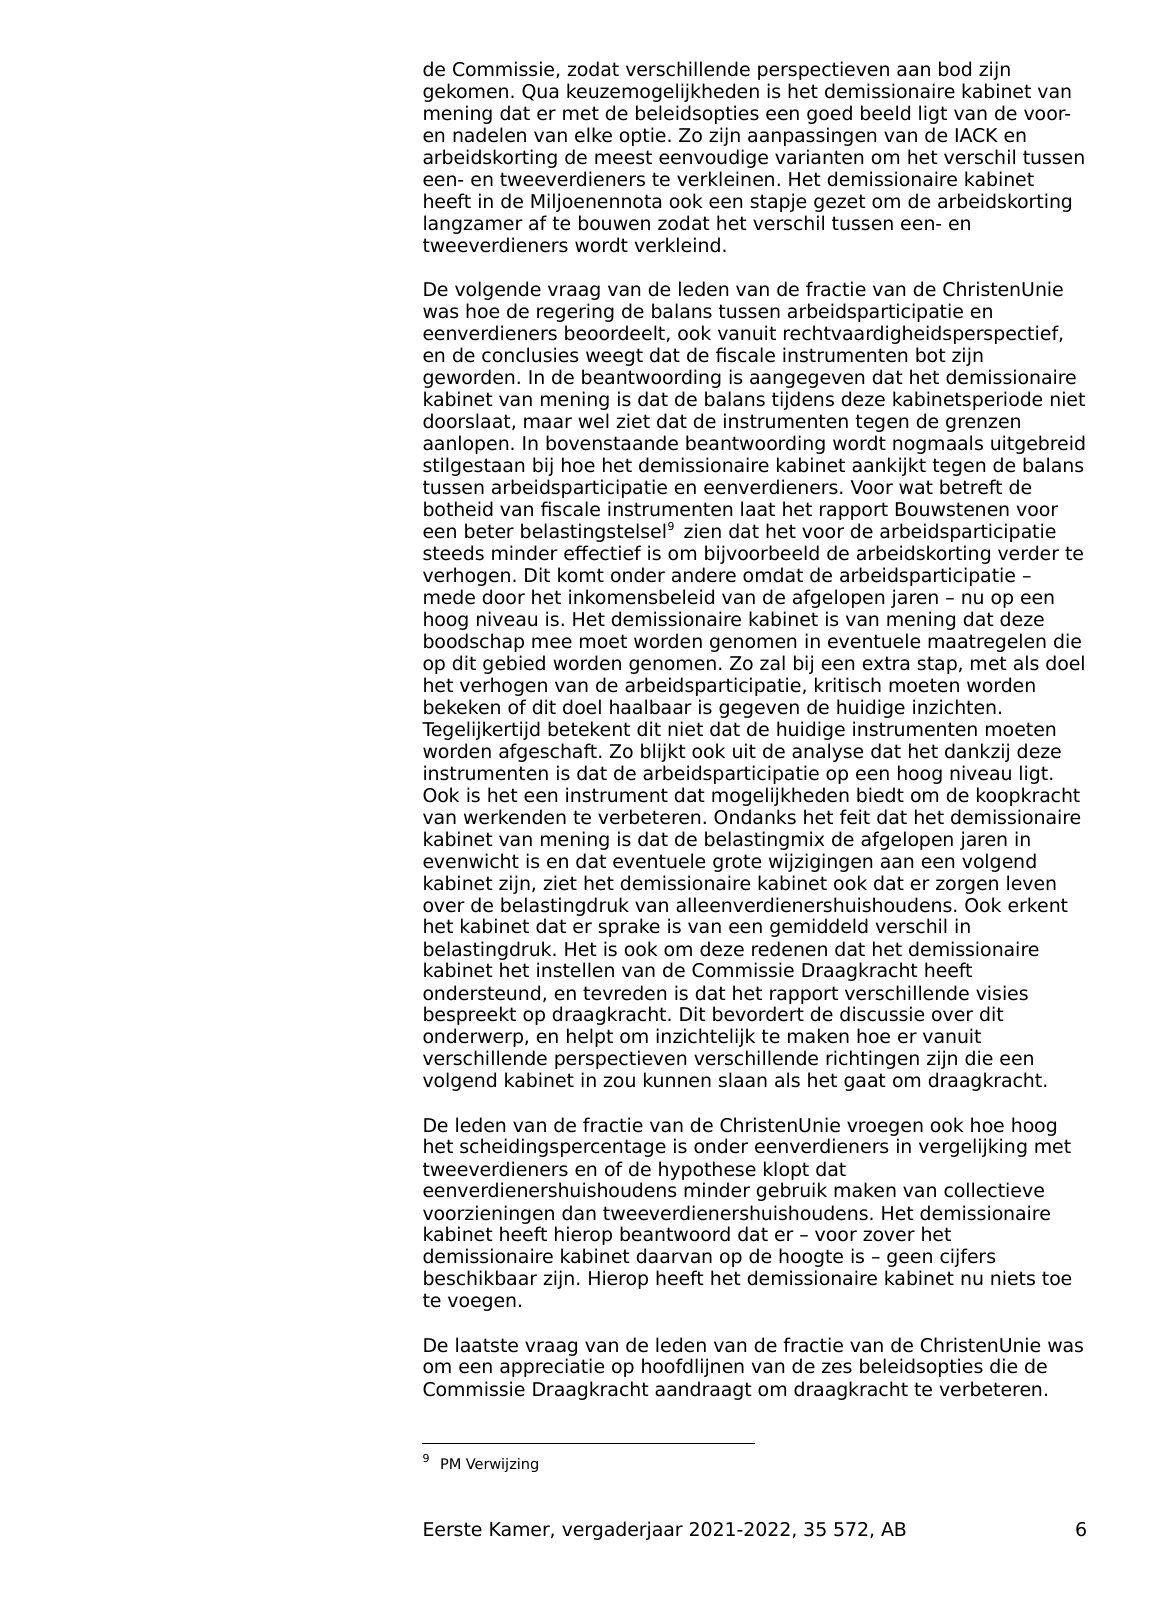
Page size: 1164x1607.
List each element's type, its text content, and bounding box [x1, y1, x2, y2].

text De volgende vraag van de leden van de fractie van de ChristenUnie was hoe de regering de balans tussen arbeidsparticipatie en eenverdieners beoordeelt, ook vanuit rechtvaardigheidsperspectief, en de conclusies weegt dat de fiscale instrumenten bot zijn geworden. In de beantwoording is aangegeven dat het demissionaire kabinet van mening is dat de balans tijdens deze kabinetsperiode niet doorslaat, maar wel ziet dat de instrumenten tegen de grenzen aanlopen. In bovenstaande beantwoording wordt nogmaals uitgebreid stilgestaan bij hoe het demissionaire kabinet aankijkt tegen de balans tussen arbeidsparticipatie en eenverdieners. Voor wat betreft de botheid van fiscale instrumenten laat het rapport Bouwstenen voor een beter belastingstelsel zien dat het voor de arbeidsparticipatie steeds minder effectief is om bijvoorbeeld de arbeidskorting verder te verhogen. Dit komt onder andere omdat de arbeidsparticipatie – mede door het inkomensbeleid van de afgelopen jaren – nu op een hoog niveau is. Het demissionaire kabinet is van mening dat deze boodschap mee moet worden genomen in eventuele maatregelen die op dit gebied worden genomen. Zo zal bij een extra stap, met als doel het verhogen van de arbeidsparticipatie, kritisch moeten worden bekeken of dit doel haalbaar is gegeven de huidige inzichten. Tegelijkertijd betekent dit niet dat de huidige instrumenten moeten worden afgeschaft. Zo blijkt ook uit de analyse dat het dankzij deze instrumenten is dat de arbeidsparticipatie op een hoog niveau ligt. Ook is het een instrument dat mogelijkheden biedt om de koopkracht van werkenden te verbeteren. Ondanks het feit dat het demissionaire kabinet van mening is dat de belastingmix de afgelopen jaren in evenwicht is en dat eventuele grote wijzigingen aan een volgend kabinet zijn, ziet het demissionaire kabinet ook dat er zorgen leven over de belastingdruk van alleenverdienershuishoudens. Ook erkent het kabinet dat er sprake is van een gemiddeld verschil in belastingdruk. Het is ook om deze redenen dat het demissionaire kabinet het instellen van de Commissie Draagkracht heeft ondersteund, en tevreden is dat het rapport verschillende visies bespreekt op draagkracht. Dit bevordert de discussie over dit onderwerp, en helpt om inzichtelijk te maken hoe er vanuit verschillende perspectieven verschillende richtingen zijn die een volgend kabinet in zou kunnen slaan als het gaat om draagkracht. [422, 279, 1087, 1092]
text PM Verwijzing [422, 1452, 1087, 1474]
text De laatste vraag van de leden van de fractie van de ChristenUnie was om een appreciatie op hoofdlijnen van de zes beleidsopties die de Commissie Draagkracht aandraagt om draagkracht te verbeteren. [422, 1334, 1087, 1400]
text de Commissie, zodat verschillende perspectieven aan bod zijn gekomen. Qua keuzemogelijkheden is het demissionaire kabinet van mening dat er met de beleidsopties een goed beeld ligt van de voor- en nadelen van elke optie. Zo zijn aanpassingen van de IACK en arbeidskorting de meest eenvoudige varianten om het verschil tussen een- en tweeverdieners te verkleinen. Het demissionaire kabinet heeft in de Miljoenennota ook een stapje gezet om de arbeidskorting langzamer af te bouwen zodat het verschil tussen een- en tweeverdieners wordt verkleind. [422, 59, 1087, 257]
text De leden van de fractie van de ChristenUnie vroegen ook hoe hoog het scheidingspercentage is onder eenverdieners in vergelijking met tweeverdieners en of de hypothese klopt dat eenverdienershuishoudens minder gebruik maken van collectieve voorzieningen dan tweeverdienershuishoudens. Het demissionaire kabinet heeft hierop beantwoord dat er – voor zover het demissionaire kabinet daarvan op de hoogte is – geen cijfers beschikbaar zijn. Hierop heeft het demissionaire kabinet nu niets toe te voegen. [422, 1114, 1087, 1312]
